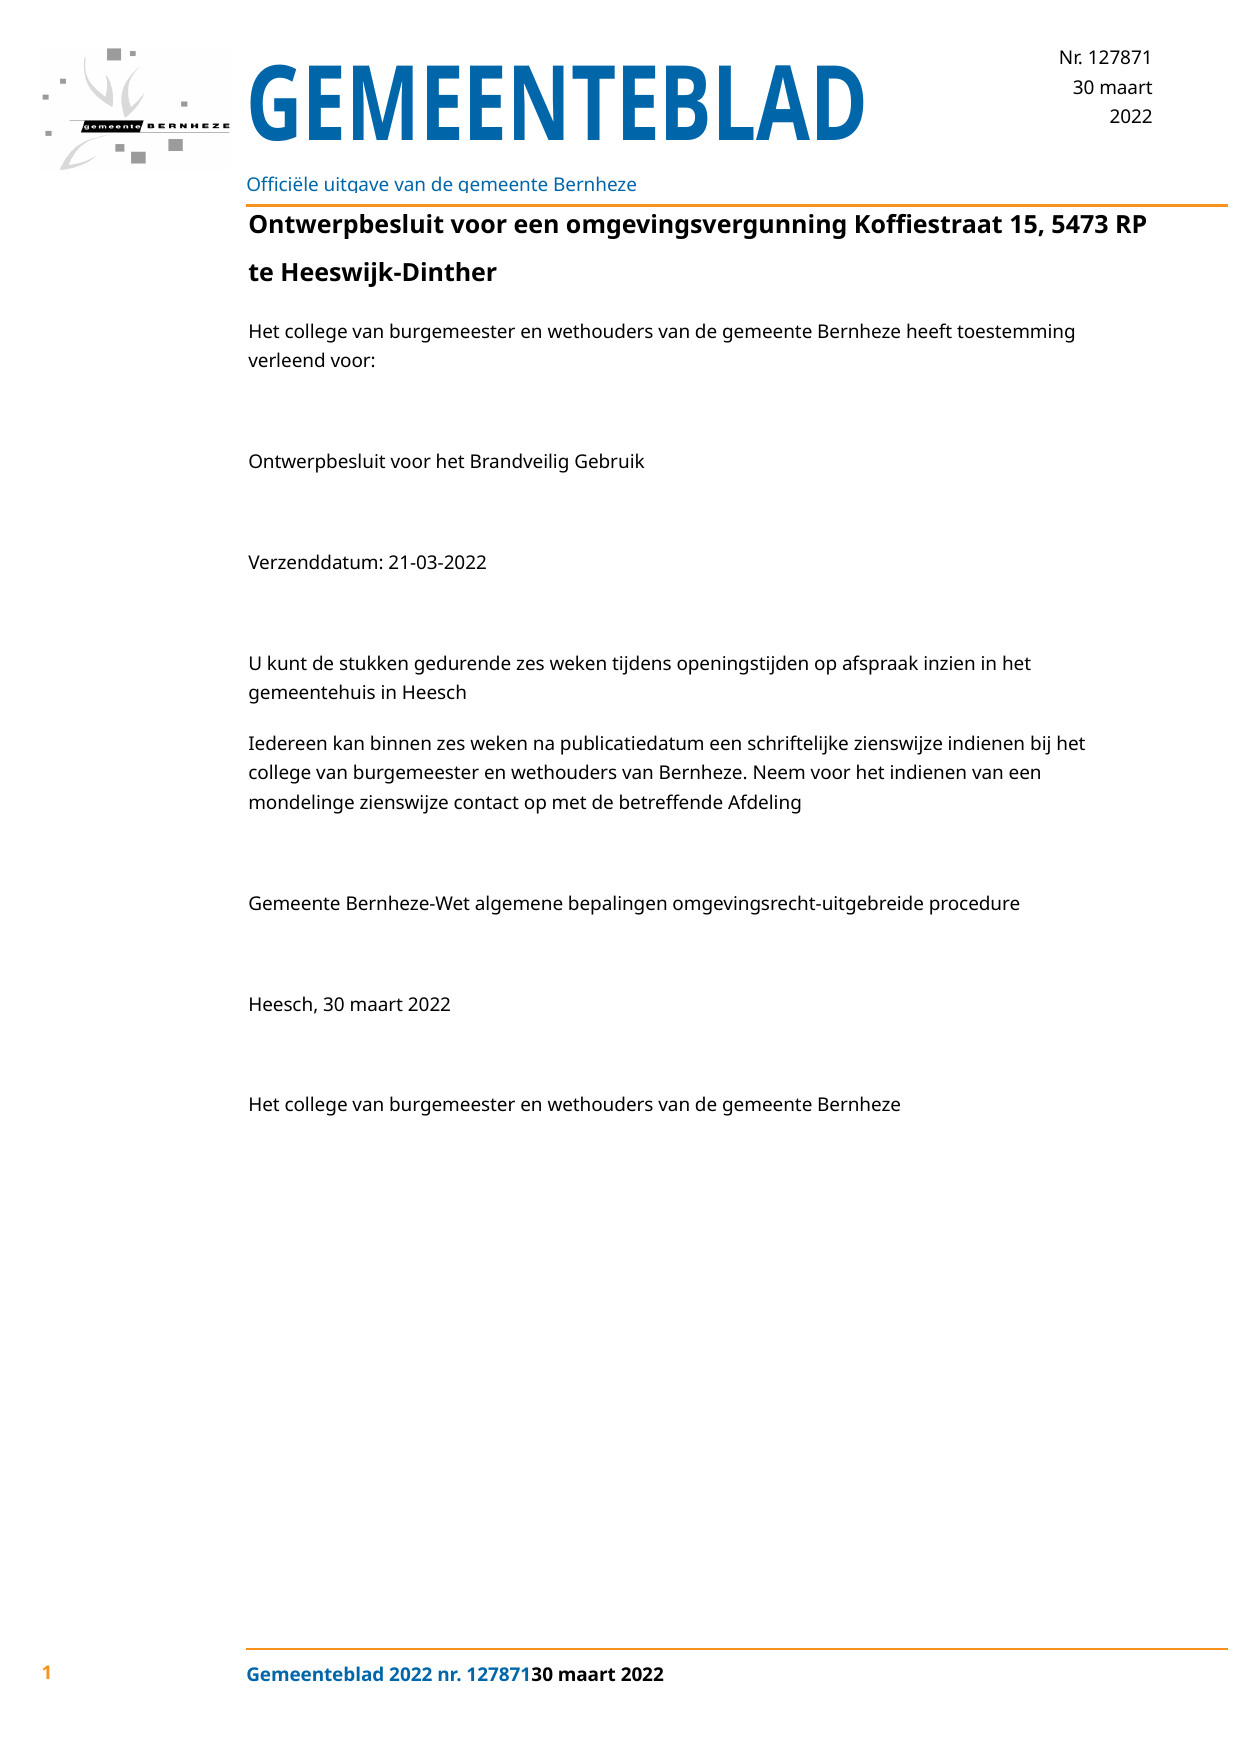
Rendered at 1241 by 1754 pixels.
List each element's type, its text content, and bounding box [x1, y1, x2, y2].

text Het college van burgemeester en wethouders van de gemeente Bernheze heeft toestemming verleend voor: [248, 318, 1152, 373]
text Gemeente Bernheze-Wet algemene bepalingen omgevingsrecht-uitgebreide procedure [248, 890, 1152, 916]
text Heesch, 30 maart 2022 [248, 991, 1152, 1017]
text Ontwerpbesluit voor een omgevingsvergunning Koffiestraat 15, 5473 RP te Heeswijk-Dinther [248, 207, 1152, 288]
text Iedereen kan binnen zes weken na publicatiedatum een schriftelijke zienswijze indienen bij het college van burgemeester en wethouders van Bernheze. Neem voor het indienen van een mondelinge zienswijze contact op met de betreffende Afdeling [248, 730, 1152, 815]
text Ontwerpbesluit voor het Brandveilig Gebruik [248, 448, 1152, 474]
picture [41, 47, 231, 172]
text U kunt de stukken gedurende zes weken tijdens openingstijden op afspraak inzien in het gemeentehuis in Heesch [248, 650, 1152, 705]
text Het college van burgemeester en wethouders van de gemeente Bernheze [248, 1092, 1152, 1117]
text Verzenddatum: 21-03-2022 [248, 549, 1152, 575]
